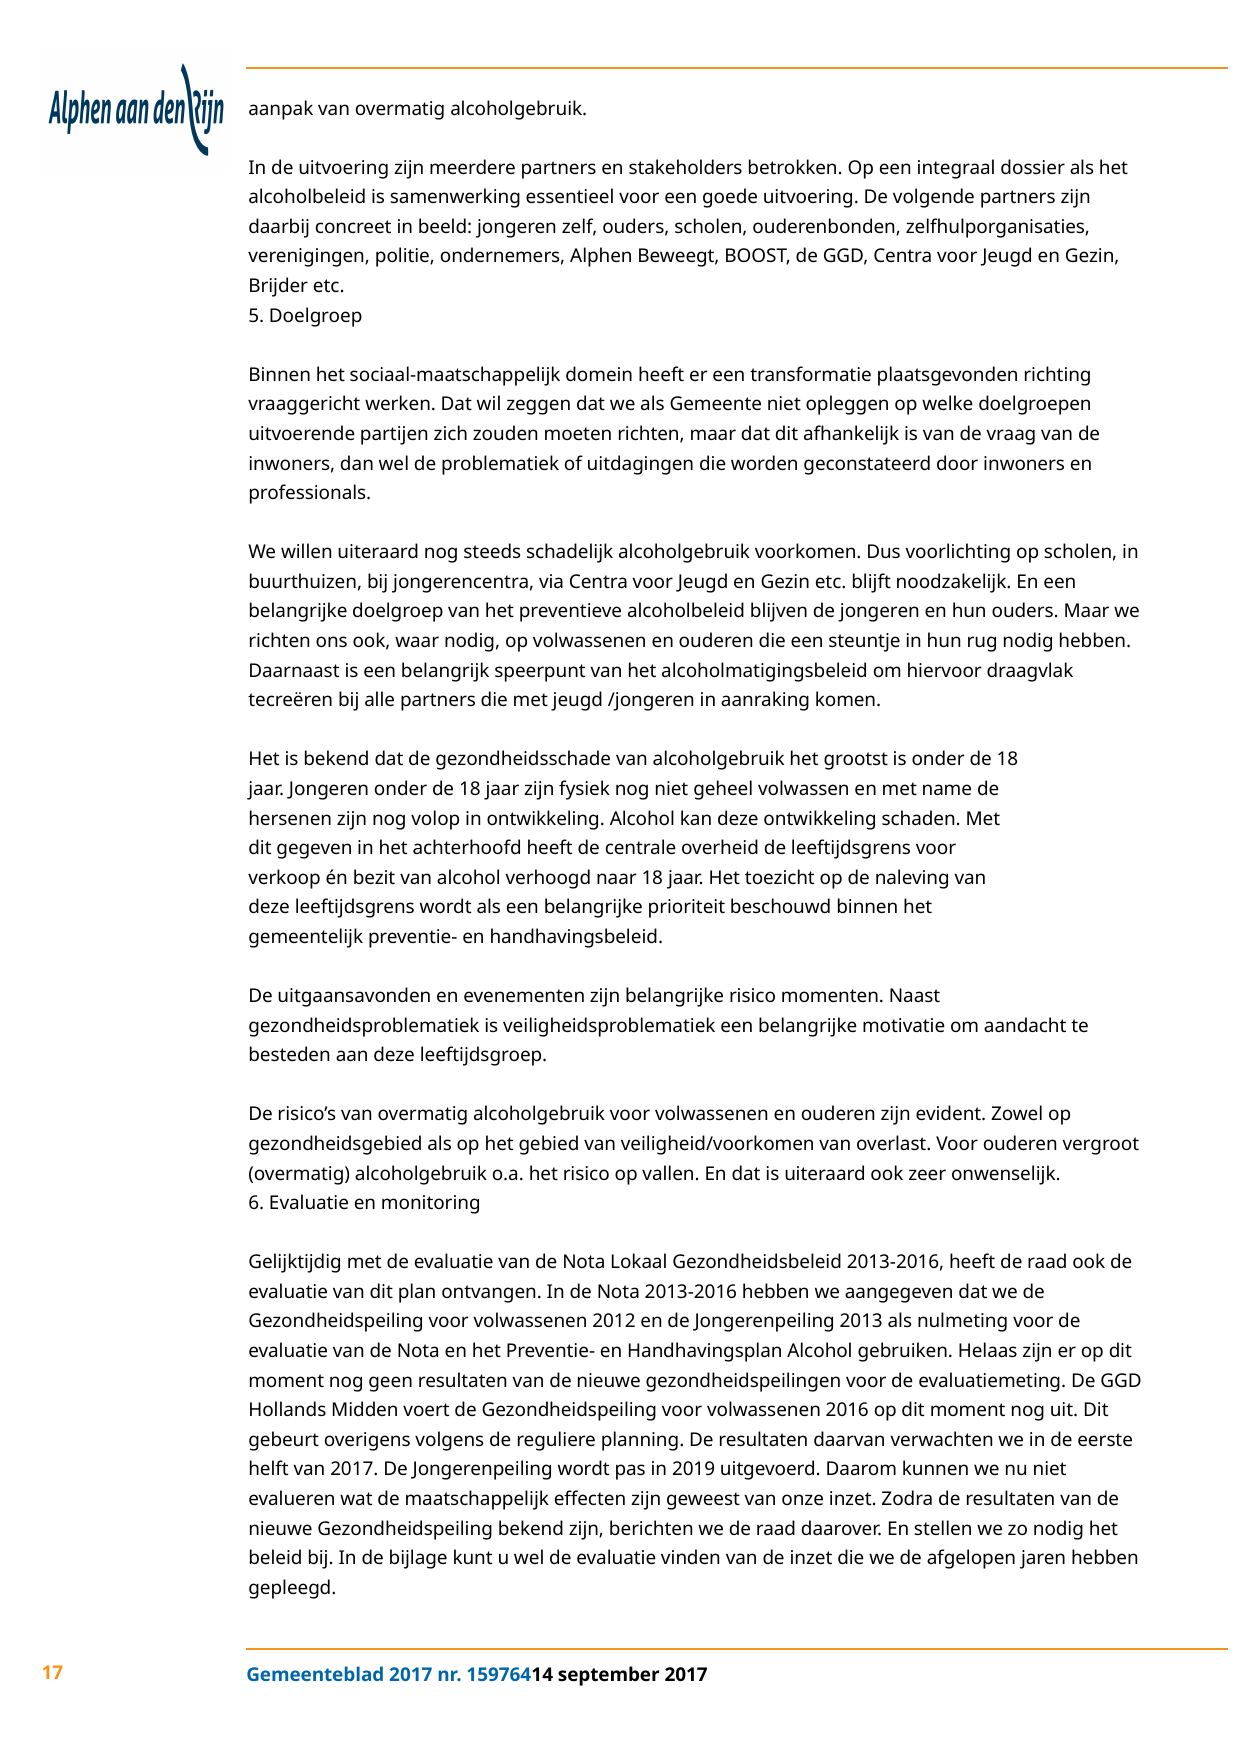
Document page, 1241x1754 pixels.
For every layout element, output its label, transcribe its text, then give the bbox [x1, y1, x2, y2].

text Gelijktijdig met de evaluatie van de Nota Lokaal Gezondheidsbeleid 2013-2016, heeft de raad ook de evaluatie van dit plan ontvangen. In de Nota 2013-2016 hebben we aangegeven dat we de Gezondheidspeiling voor volwassenen 2012 en de Jongerenpeiling 2013 als nulmeting voor de evaluatie van de Nota en het Preventie- en Handhavingsplan Alcohol gebruiken. Helaas zijn er op dit moment nog geen resultaten van de nieuwe gezondheidspeilingen voor de evaluatiemeting. De GGD Hollands Midden voert de Gezondheidspeiling voor volwassenen 2016 op dit moment nog uit. Dit gebeurt overigens volgens de reguliere planning. De resultaten daarvan verwachten we in de eerste helft van 2017. De Jongerenpeiling wordt pas in 2019 uitgevoerd. Daarom kunnen we nu niet evalueren wat de maatschappelijk effecten zijn geweest van onze inzet. Zodra de resultaten van de nieuwe Gezondheidspeiling bekend zijn, berichten we de raad daarover. En stellen we zo nodig het beleid bij. In de bijlage kunt u wel de evaluatie vinden van de inzet die we de afgelopen jaren hebben gepleegd. [248, 1248, 1152, 1600]
text We willen uiteraard nog steeds schadelijk alcoholgebruik voorkomen. Dus voorlichting op scholen, in buurthuizen, bij jongerencentra, via Centra voor Jeugd en Gezin etc. blijft noodzakelijk. En een belangrijke doelgroep van het preventieve alcoholbeleid blijven de jongeren en hun ouders. Maar we richten ons ook, waar nodig, op volwassenen en ouderen die een steuntje in hun rug nodig hebben. Daarnaast is een belangrijk speerpunt van het alcoholmatigingsbeleid om hiervoor draagvlak tecreëren bij alle partners die met jeugd /jongeren in aanraking komen. [248, 538, 1152, 712]
text gemeentelijk preventie- en handhavingsbeleid. [248, 923, 1152, 949]
text dit gegeven in het achterhoofd heeft de centrale overheid de leeftijdsgrens voor [248, 834, 1152, 860]
text 5. Doelgroep [248, 302, 1152, 328]
text De risico’s van overmatig alcoholgebruik voor volwassenen en ouderen zijn evident. Zowel op gezondheidsgebied als op het gebied van veiligheid/voorkomen van overlast. Voor ouderen vergroot (overmatig) alcoholgebruik o.a. het risico op vallen. En dat is uiteraard ook zeer onwenselijk. [248, 1101, 1152, 1186]
text hersenen zijn nog volop in ontwikkeling. Alcohol kan deze ontwikkeling schaden. Met [248, 805, 1152, 831]
text deze leeftijdsgrens wordt als een belangrijke prioriteit beschouwd binnen het [248, 893, 1152, 919]
text verkoop én bezit van alcohol verhoogd naar 18 jaar. Het toezicht op de naleving van [248, 864, 1152, 890]
text jaar. Jongeren onder de 18 jaar zijn fysiek nog niet geheel volwassen en met name de [248, 775, 1152, 801]
picture [41, 47, 231, 172]
text Binnen het sociaal-maatschappelijk domein heeft er een transformatie plaatsgevonden richting vraaggericht werken. Dat wil zeggen dat we als Gemeente niet opleggen op welke doelgroepen uitvoerende partijen zich zouden moeten richten, maar dat dit afhankelijk is van de vraag van de inwoners, dan wel de problematiek of uitdagingen die worden geconstateerd door inwoners en professionals. [248, 361, 1152, 505]
text 6. Evaluatie en monitoring [248, 1189, 1152, 1215]
text Het is bekend dat de gezondheidsschade van alcoholgebruik het grootst is onder de 18 [248, 746, 1152, 771]
text In de uitvoering zijn meerdere partners en stakeholders betrokken. Op een integraal dossier als het alcoholbeleid is samenwerking essentieel voor een goede uitvoering. De volgende partners zijn daarbij concreet in beeld: jongeren zelf, ouders, scholen, ouderenbonden, zelfhulporganisaties, verenigingen, politie, ondernemers, Alphen Beweegt, BOOST, de GGD, Centra voor Jeugd en Gezin, Brijder etc. [248, 154, 1152, 298]
text De uitgaansavonden en evenementen zijn belangrijke risico momenten. Naast gezondheidsproblematiek is veiligheidsproblematiek een belangrijke motivatie om aandacht te besteden aan deze leeftijdsgroep. [248, 982, 1152, 1067]
text aanpak van overmatig alcoholgebruik. [248, 95, 1152, 121]
